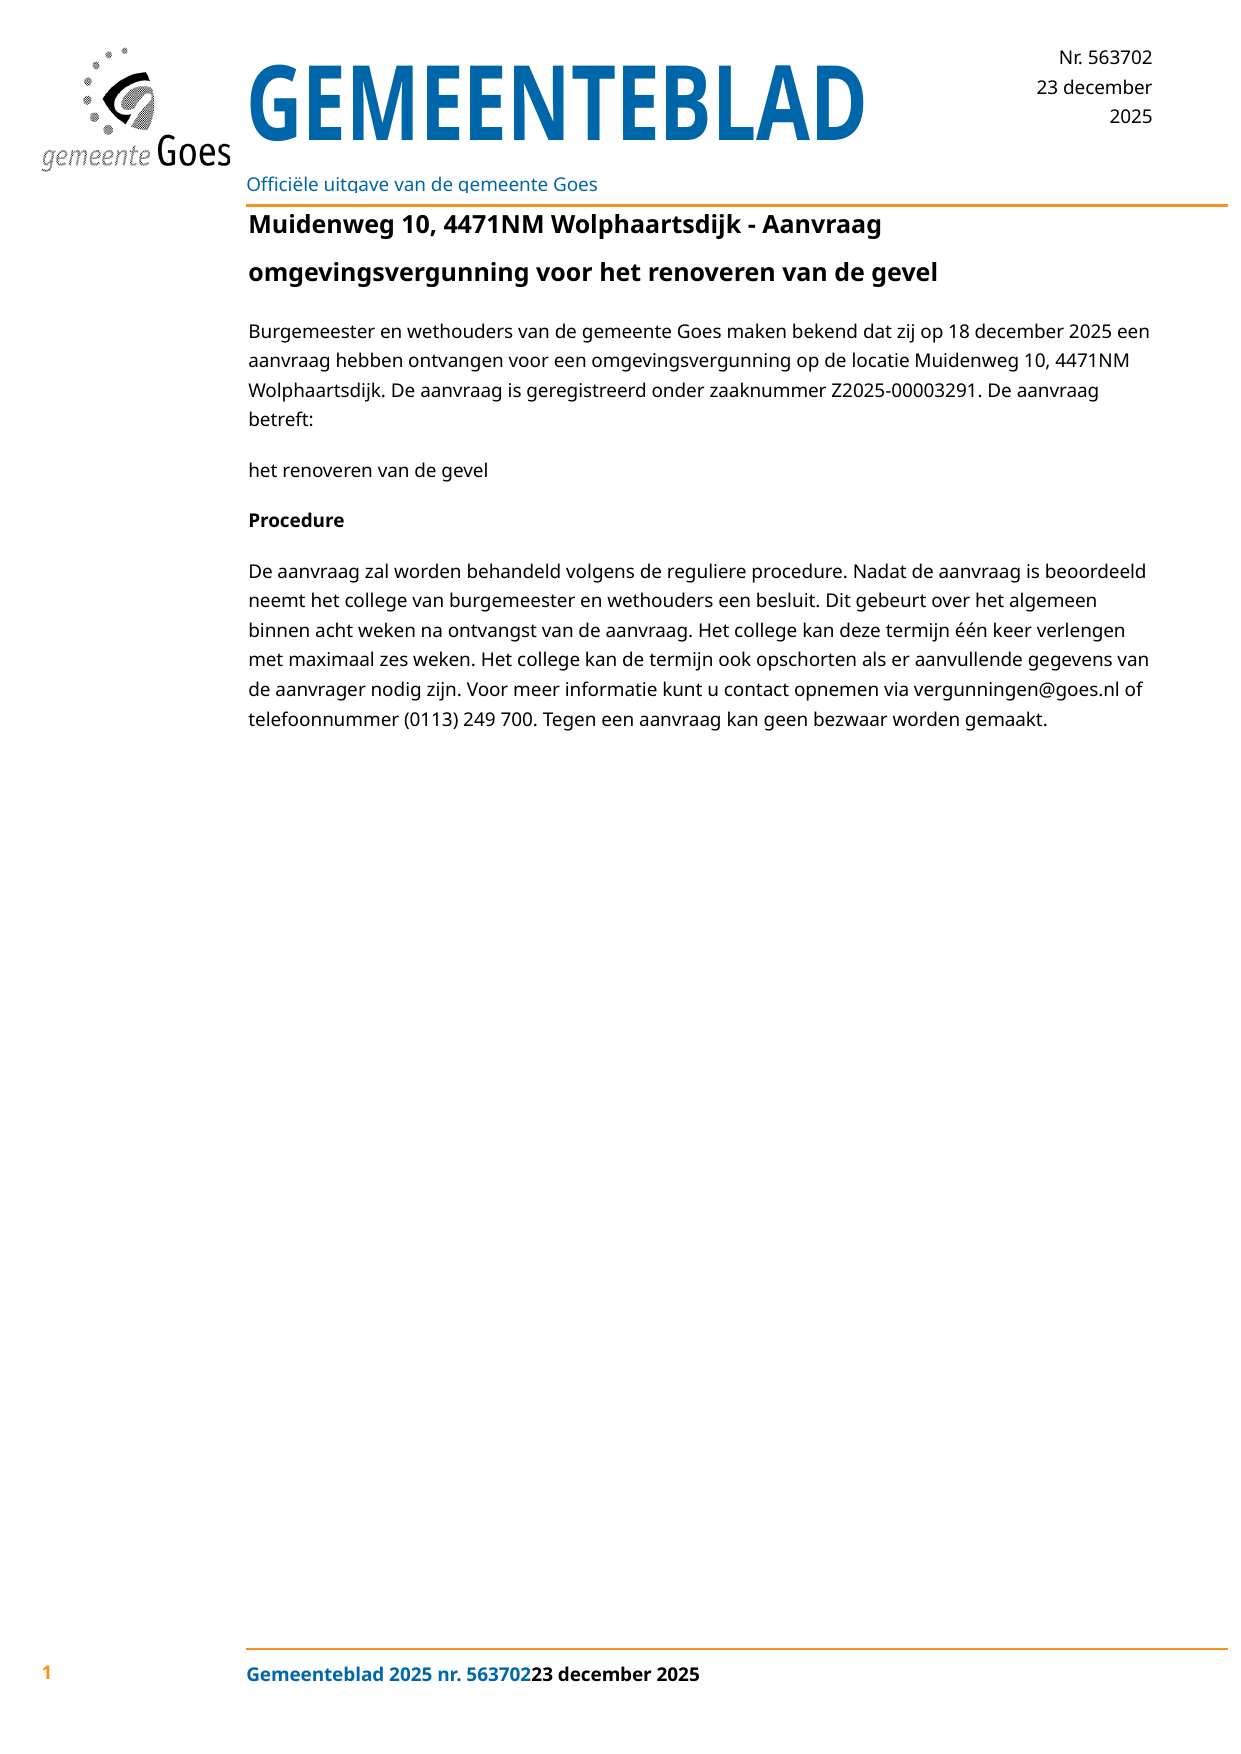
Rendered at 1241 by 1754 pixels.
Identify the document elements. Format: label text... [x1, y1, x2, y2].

text Burgemeester en wethouders van de gemeente Goes maken bekend dat zij op 18 december 2025 een aanvraag hebben ontvangen voor een omgevingsvergunning op de locatie Muidenweg 10, 4471NM Wolphaartsdijk. De aanvraag is geregistreerd onder zaaknummer Z2025-00003291. De aanvraag betreft: [248, 318, 1152, 432]
text De aanvraag zal worden behandeld volgens de reguliere procedure. Nadat de aanvraag is beoordeeld neemt het college van burgemeester en wethouders een besluit. Dit gebeurt over het algemeen binnen acht weken na ontvangst van de aanvraag. Het college kan deze termijn één keer verlengen met maximaal zes weken. Het college kan de termijn ook opschorten als er aanvullende gegevens van de aanvrager nodig zijn. Voor meer informatie kunt u contact opnemen via vergunningen@goes.nl of telefoonnummer (0113) 249 700. Tegen een aanvraag kan geen bezwaar worden gemaakt. [248, 558, 1152, 732]
text Muidenweg 10, 4471NM Wolphaartsdijk - Aanvraag omgevingsvergunning voor het renoveren van de gevel [248, 207, 1152, 288]
picture [41, 47, 231, 172]
text Procedure [248, 507, 1152, 533]
text het renoveren van de gevel [248, 457, 1152, 483]
